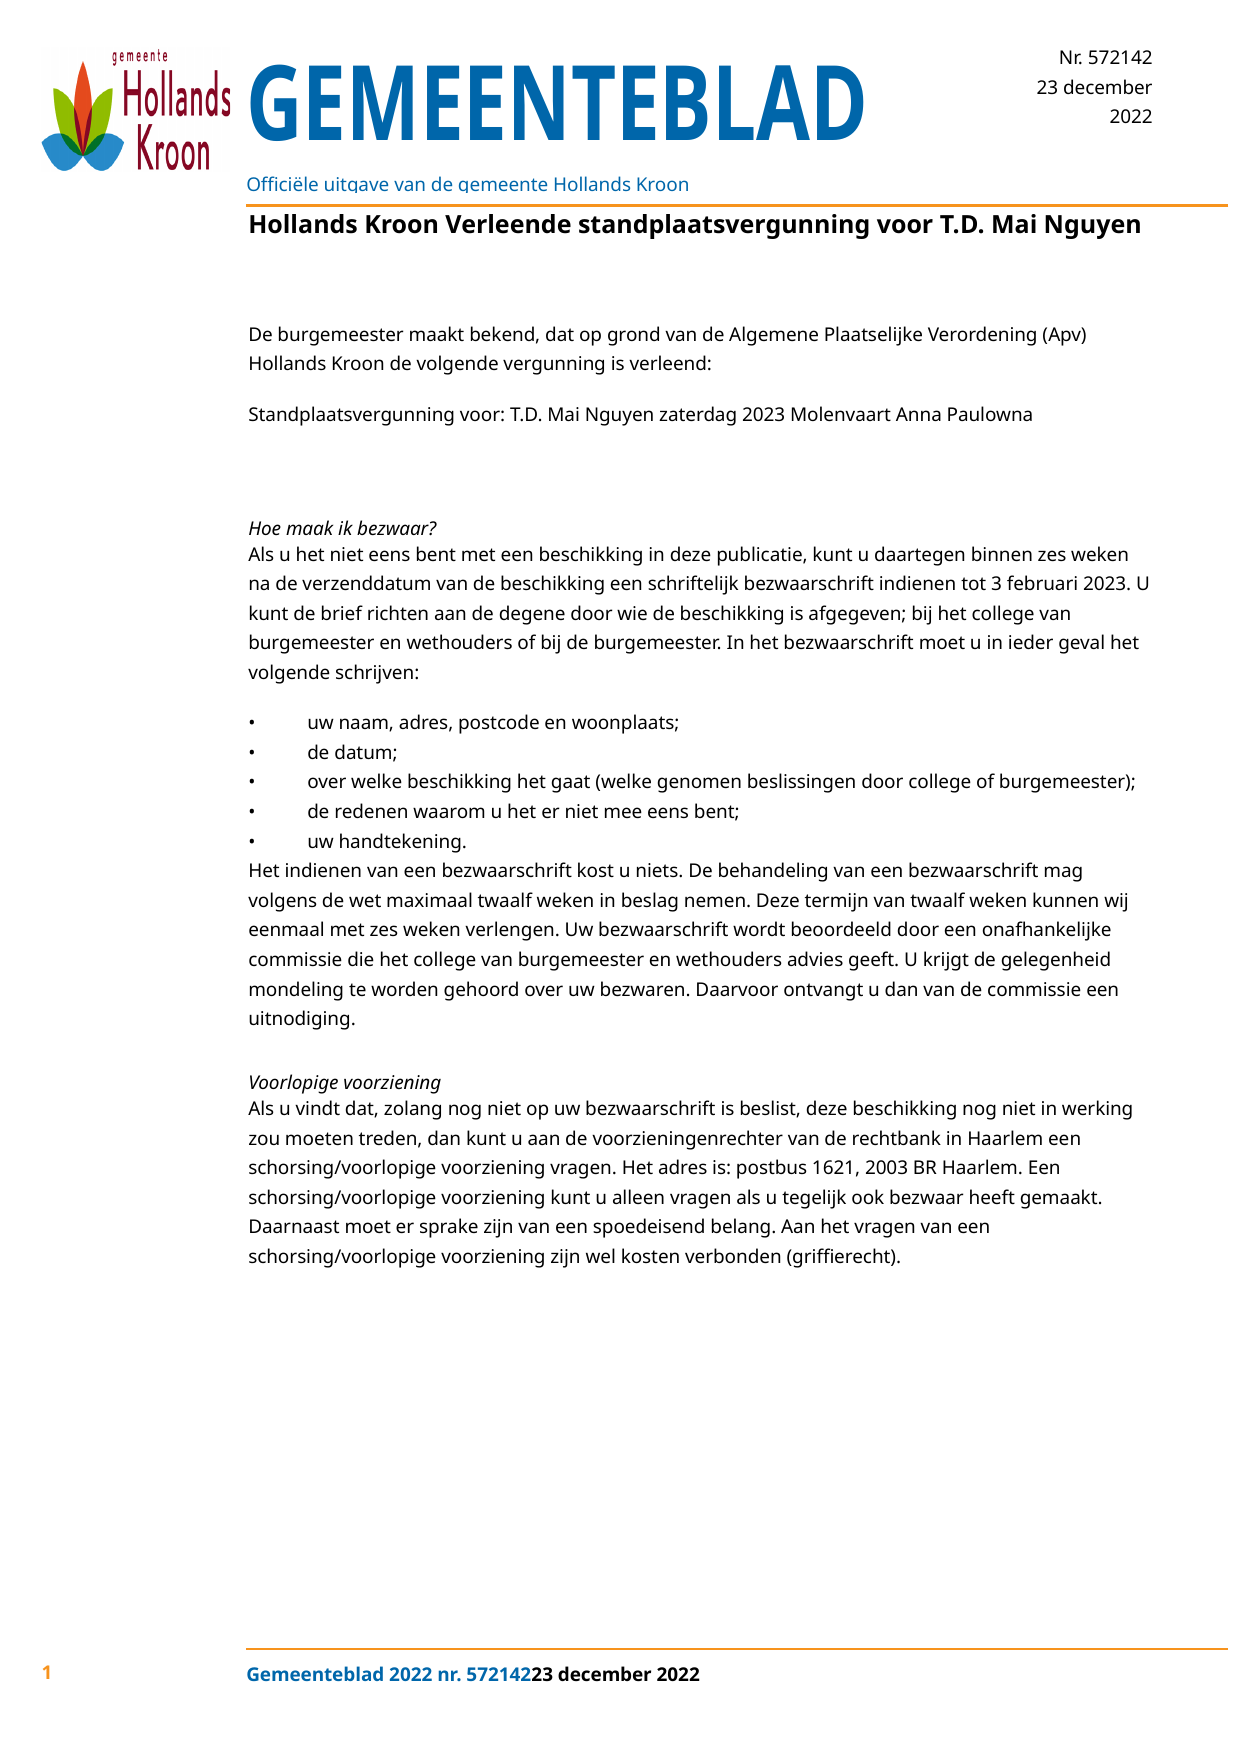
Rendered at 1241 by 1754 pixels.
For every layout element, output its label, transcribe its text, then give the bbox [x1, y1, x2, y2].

list uw naam, adres, postcode en woonplaats; [248, 709, 1152, 735]
list de datum; [248, 739, 1152, 765]
text Als u het niet eens bent met een beschikking in deze publicatie, kunt u daartegen binnen zes weken na de verzenddatum van de beschikking een schriftelijk bezwaarschrift indienen tot 3 februari 2023. U kunt de brief richten aan de degene door wie de beschikking is afgegeven; bij het college van burgemeester en wethouders of bij de burgemeester. In het bezwaarschrift moet u in ieder geval het volgende schrijven: [248, 541, 1152, 685]
text Standplaatsvergunning voor: T.D. Mai Nguyen zaterdag 2023 Molenvaart Anna Paulowna [248, 401, 1152, 426]
text Hollands Kroon Verleende standplaatsvergunning voor T.D. Mai Nguyen [248, 207, 1152, 241]
text Voorlopige voorziening [248, 1069, 1152, 1095]
list de redenen waarom u het er niet mee eens bent; [248, 798, 1152, 824]
list over welke beschikking het gaat (welke genomen beslissingen door college of burgemeester); [248, 769, 1152, 794]
text De burgemeester maakt bekend, dat op grond van de Algemene Plaatselijke Verordening (Apv) Hollands Kroon de volgende vergunning is verleend: [248, 321, 1152, 376]
list uw handtekening. [248, 828, 1152, 854]
text Het indienen van een bezwaarschrift kost u niets. De behandeling van een bezwaarschrift mag volgens de wet maximaal twaalf weken in beslag nemen. Deze termijn van twaalf weken kunnen wij eenmaal met zes weken verlengen. Uw bezwaarschrift wordt beoordeeld door een onafhankelijke commissie die het college van burgemeester en wethouders advies geeft. U krijgt de gelegenheid mondeling te worden gehoord over uw bezwaren. Daarvoor ontvangt u dan van de commissie een uitnodiging. [248, 857, 1152, 1031]
picture [41, 47, 231, 172]
text Hoe maak ik bezwaar? [248, 515, 1152, 541]
text Als u vindt dat, zolang nog niet op uw bezwaarschrift is beslist, deze beschikking nog niet in werking zou moeten treden, dan kunt u aan de voorzieningenrechter van de rechtbank in Haarlem een schorsing/voorlopige voorziening vragen. Het adres is: postbus 1621, 2003 BR Haarlem. Een schorsing/voorlopige voorziening kunt u alleen vragen als u tegelijk ook bezwaar heeft gemaakt. Daarnaast moet er sprake zijn van een spoedeisend belang. Aan het vragen van een schorsing/voorlopige voorziening zijn wel kosten verbonden (griffierecht). [248, 1095, 1152, 1269]
